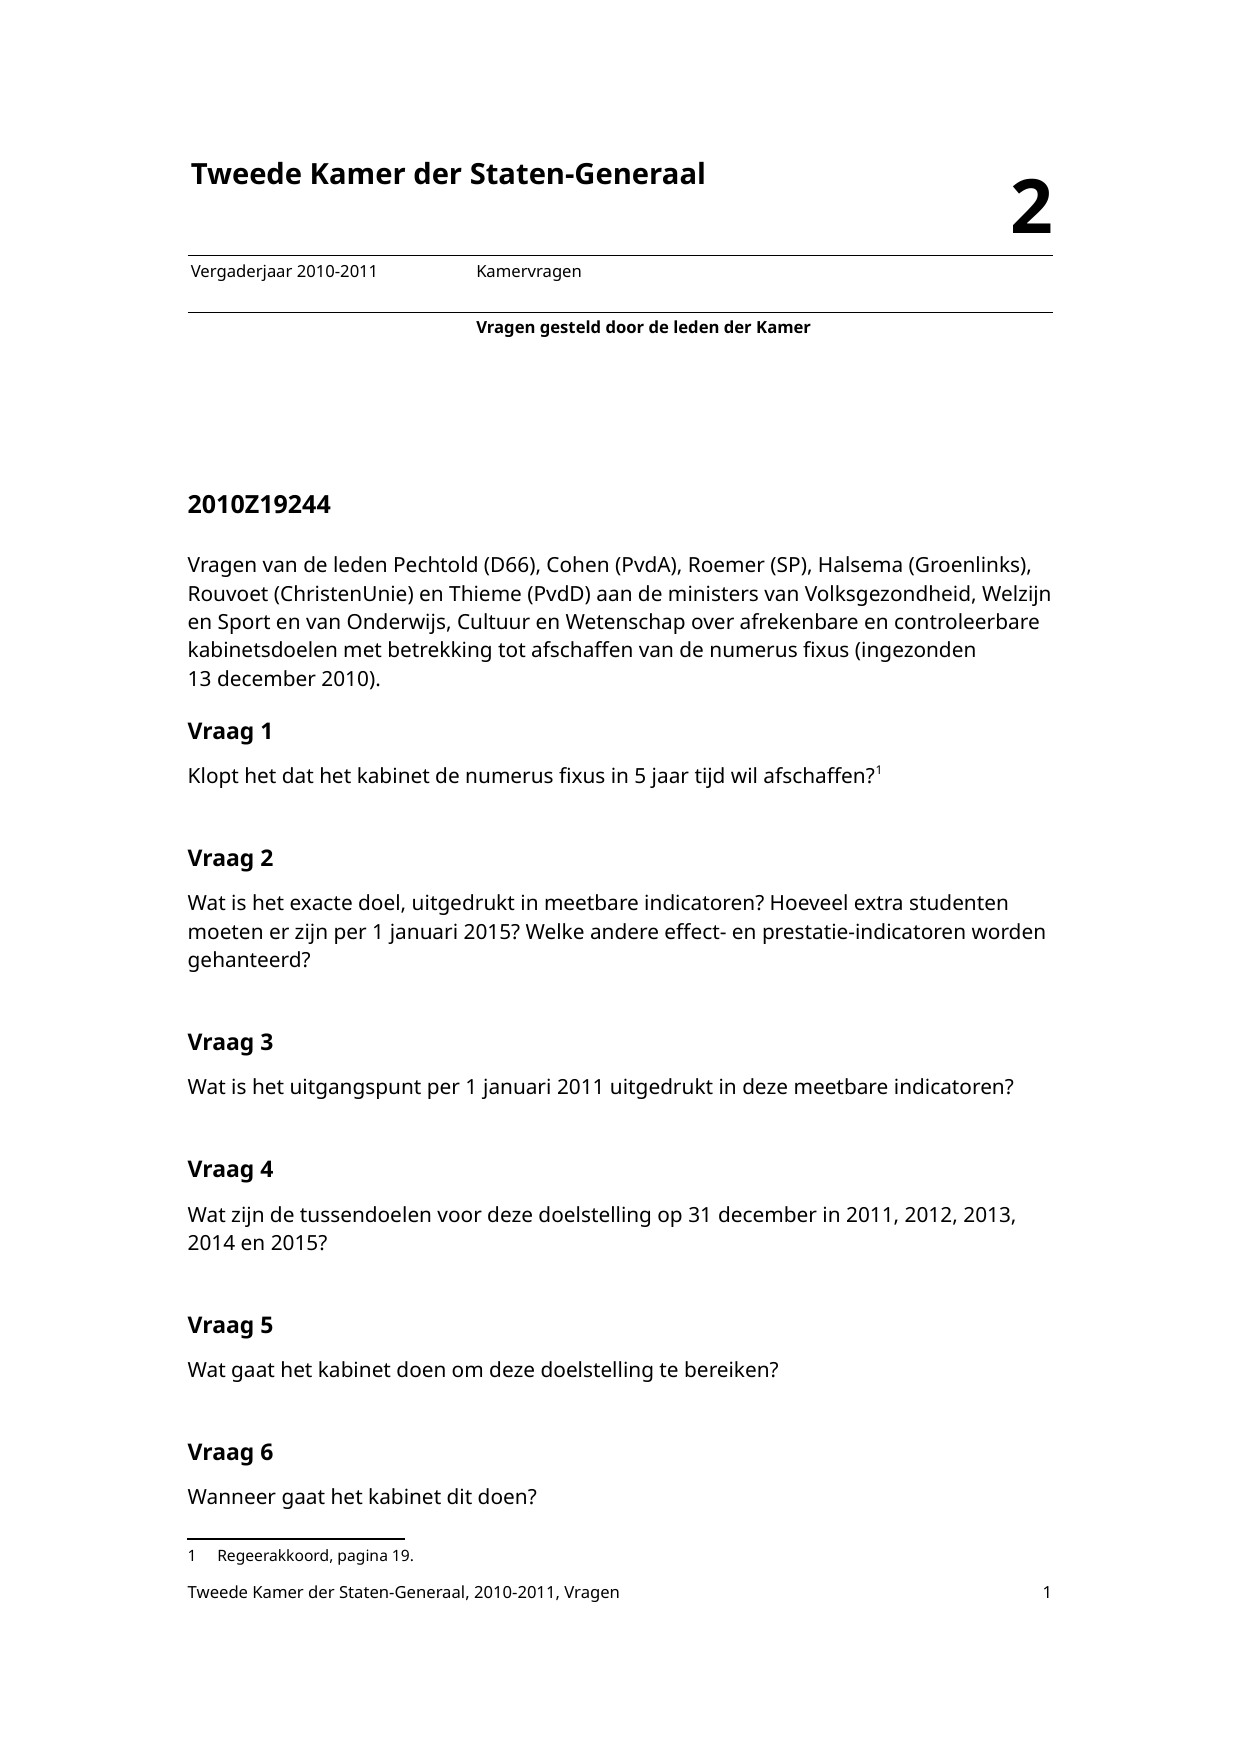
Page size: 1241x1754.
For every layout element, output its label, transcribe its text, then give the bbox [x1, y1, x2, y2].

text Wat is het uitgangspunt per 1 januari 2011 uitgedrukt in deze meetbare indicatoren? [187, 1072, 1053, 1101]
table_header 2 [880, 150, 1053, 255]
text Wat is het exacte doel, uitgedrukt in meetbare indicatoren? Hoeveel extra studenten moeten er zijn per 1 januari 2015? Welke andere effect- en prestatie-indicatoren worden gehanteerd? [187, 888, 1053, 974]
text Wat gaat het kabinet doen om deze doelstelling te bereiken? [187, 1355, 1053, 1384]
subtitle Vraag 4 [187, 1153, 1053, 1185]
table_header Tweede Kamer der Staten-Generaal [188, 150, 879, 255]
table_cell Kamervragen [473, 256, 1053, 312]
text Regeerakkoord, pagina 19. [187, 1538, 1053, 1566]
text Klopt het dat het kabinet de numerus fixus in 5 jaar tijd wil afschaffen? [187, 761, 1053, 790]
subtitle Vraag 1 [187, 715, 1053, 746]
subtitle Vraag 6 [187, 1436, 1053, 1467]
text Wanneer gaat het kabinet dit doen? [187, 1482, 1053, 1511]
text 2010Z19244 [187, 487, 1053, 521]
subtitle Vraag 3 [187, 1026, 1053, 1057]
text Vragen van de leden Pechtold (D66), Cohen (PvdA), Roemer (SP), Halsema (Groenlinks), Rouvoet (ChristenUnie) en Thieme (PvdD) aan de ministers van Volksgezondheid, Welzijn en Sport en van Onderwijs, Cultuur en Wetenschap over afrekenbare en controleerbare kabinetsdoelen met betrekking tot afschaffen van de numerus fixus (ingezonden 13 december 2010). [187, 550, 1053, 692]
table_cell Vergaderjaar 2010-2011 [188, 256, 473, 312]
text Wat zijn de tussendoelen voor deze doelstelling op 31 december in 2011, 2012, 2013, 2014 en 2015? [187, 1200, 1053, 1257]
table_cell Vragen gesteld door de leden der Kamer [473, 313, 1053, 339]
table_cell [188, 313, 473, 339]
subtitle Vraag 2 [187, 842, 1053, 873]
subtitle Vraag 5 [187, 1309, 1053, 1340]
